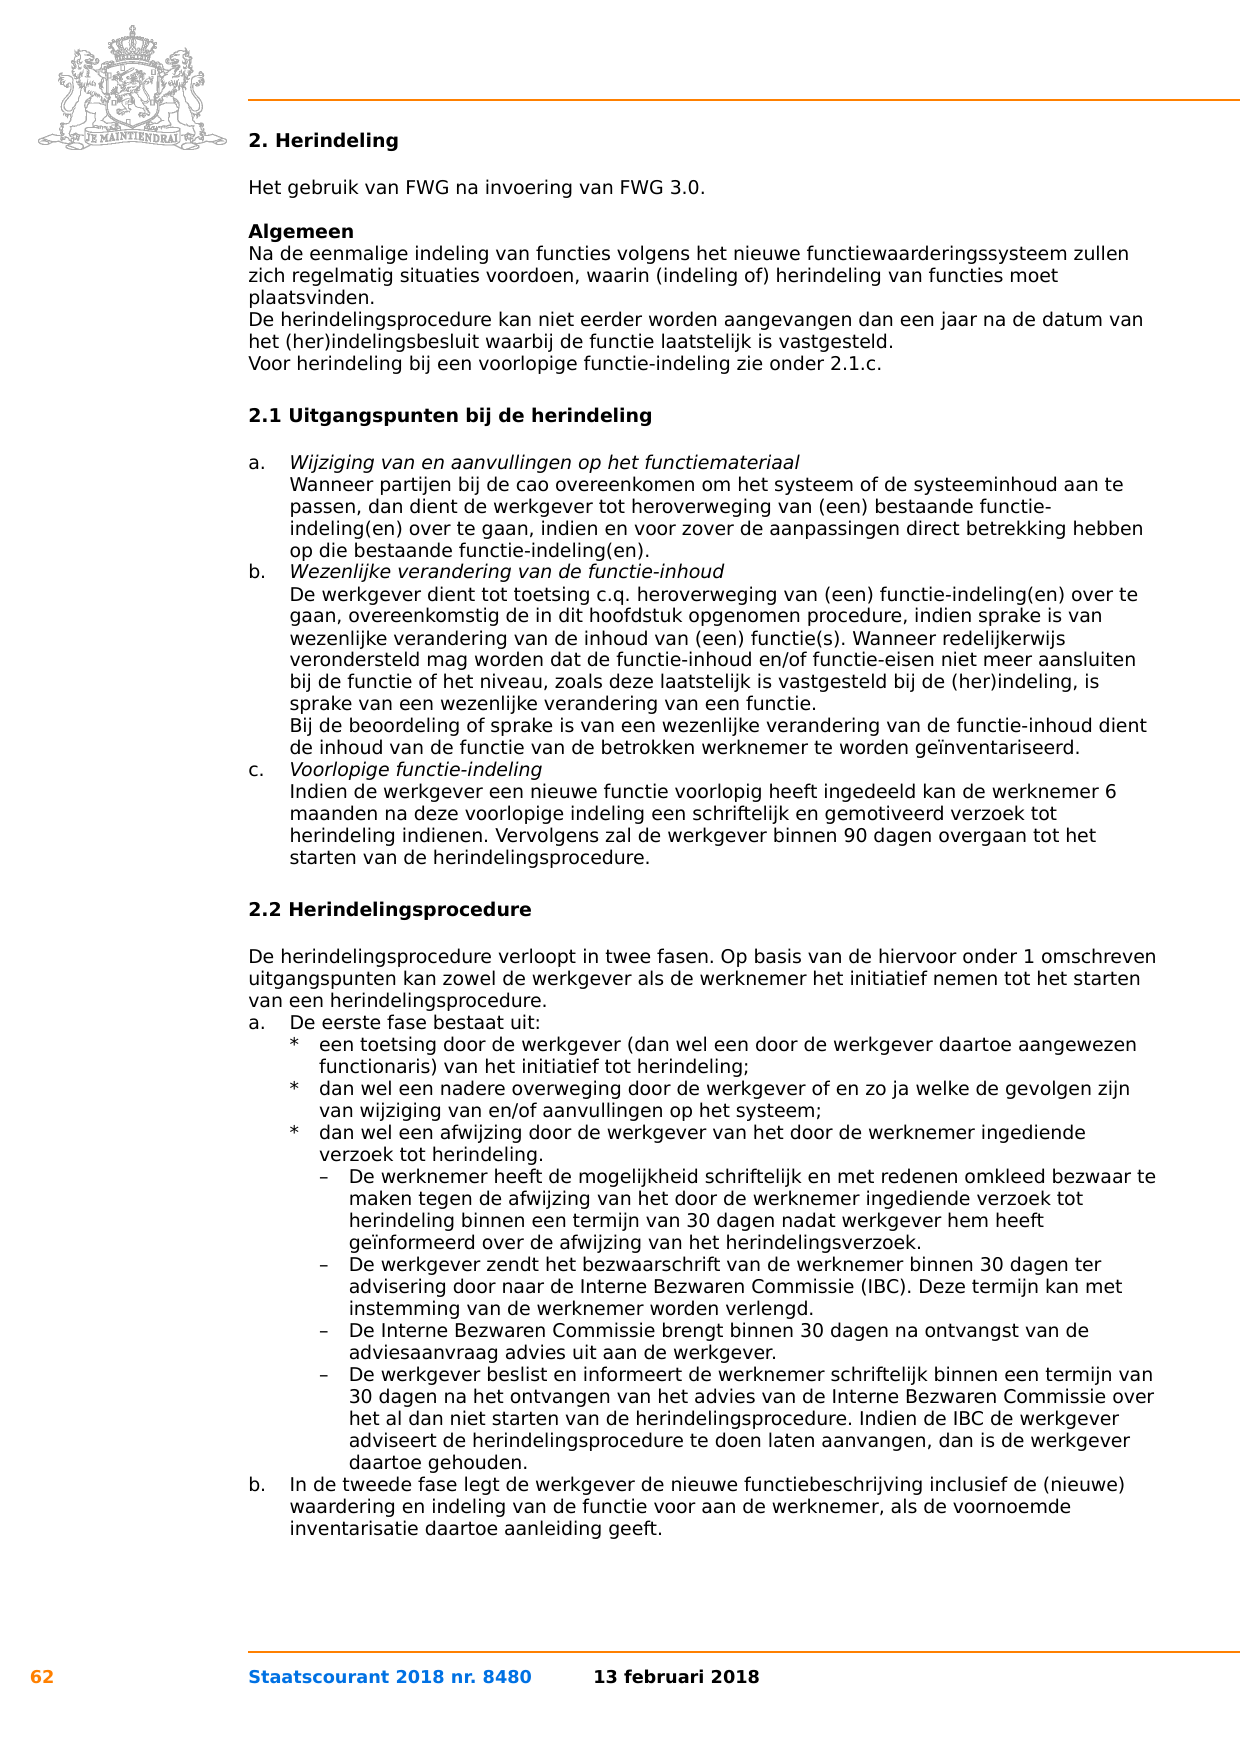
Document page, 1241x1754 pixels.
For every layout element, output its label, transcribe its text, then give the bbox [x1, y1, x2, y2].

text – De Interne Bezwaren Commissie brengt binnen 30 dagen na ontvangst van de adviesaanvraag advies uit aan de werkgever. [319, 1320, 1163, 1364]
text De werkgever dient tot toetsing c.q. heroverweging van (een) functie-indeling(en) over te gaan, overeenkomstig de in dit hoofdstuk opgenomen procedure, indien sprake is van wezenlijke verandering van de inhoud van (een) functie(s). Wanneer redelijkerwijs verondersteld mag worden dat de functie-inhoud en/of functie-eisen niet meer aansluiten bij de functie of het niveau, zoals deze laatstelijk is vastgesteld bij de (her)indeling, is sprake van een wezenlijke verandering van een functie. [289, 583, 1163, 715]
text De herindelingsprocedure kan niet eerder worden aangevangen dan een jaar na de datum van het (her)indelingsbesluit waarbij de functie laatstelijk is vastgesteld. [248, 309, 1163, 353]
subtitle 2.1 Uitgangspunten bij de herindeling [248, 404, 1163, 427]
text De herindelingsprocedure verloopt in twee fasen. Op basis van de hiervoor onder 1 omschreven uitgangspunten kan zowel de werkgever als de werknemer het initiatief nemen tot het starten van een herindelingsprocedure. [248, 946, 1163, 1012]
text * dan wel een afwijzing door de werkgever van het door de werknemer ingediende verzoek tot herindeling. [289, 1122, 1163, 1166]
subtitle 2.2 Herindelingsprocedure [248, 899, 1163, 921]
subtitle 2. Herindeling [248, 130, 1163, 152]
text Bij de beoordeling of sprake is van een wezenlijke verandering van de functie-inhoud dient de inhoud van de functie van de betrokken werknemer te worden geïnventariseerd. [289, 715, 1163, 759]
text a. De eerste fase bestaat uit: [248, 1012, 1163, 1034]
text – De werkgever beslist en informeert de werknemer schriftelijk binnen een termijn van 30 dagen na het ontvangen van het advies van de Interne Bezwaren Commissie over het al dan niet starten van de herindelingsprocedure. Indien de IBC de werkgever adviseert de herindelingsprocedure te doen laten aanvangen, dan is de werkgever daartoe gehouden. [319, 1364, 1163, 1474]
text Voor herindeling bij een voorlopige functie-indeling zie onder 2.1.c. [248, 353, 1163, 374]
text b. Wezenlijke verandering van de functie-inhoud [248, 561, 1163, 583]
text Algemeen [248, 221, 1163, 243]
text * dan wel een nadere overweging door de werkgever of en zo ja welke de gevolgen zijn van wijziging van en/of aanvullingen op het systeem; [289, 1078, 1163, 1122]
text Wanneer partijen bij de cao overeenkomen om het systeem of de systeeminhoud aan te passen, dan dient de werkgever tot heroverweging van (een) bestaande functie-indeling(en) over te gaan, indien en voor zover de aanpassingen direct betrekking hebben op die bestaande functie-indeling(en). [289, 473, 1163, 561]
picture [38, 25, 227, 150]
text – De werkgever zendt het bezwaarschrift van de werknemer binnen 30 dagen ter advisering door naar de Interne Bezwaren Commissie (IBC). Deze termijn kan met instemming van de werknemer worden verlengd. [319, 1254, 1163, 1320]
text c. Voorlopige functie-indeling [248, 759, 1163, 781]
text Indien de werkgever een nieuwe functie voorlopig heeft ingedeeld kan de werknemer 6 maanden na deze voorlopige indeling een schriftelijk en gemotiveerd verzoek tot herindeling indienen. Vervolgens zal de werkgever binnen 90 dagen overgaan tot het starten van de herindelingsprocedure. [289, 781, 1163, 869]
text * een toetsing door de werkgever (dan wel een door de werkgever daartoe aangewezen functionaris) van het initiatief tot herindeling; [289, 1034, 1163, 1078]
text a. Wijziging van en aanvullingen op het functiemateriaal [248, 452, 1163, 473]
text Na de eenmalige indeling van functies volgens het nieuwe functiewaarderingssysteem zullen zich regelmatig situaties voordoen, waarin (indeling of) herindeling van functies moet plaatsvinden. [248, 243, 1163, 309]
text Het gebruik van FWG na invoering van FWG 3.0. [248, 177, 1163, 199]
text – De werknemer heeft de mogelijkheid schriftelijk en met redenen omkleed bezwaar te maken tegen de afwijzing van het door de werknemer ingediende verzoek tot herindeling binnen een termijn van 30 dagen nadat werkgever hem heeft geïnformeerd over de afwijzing van het herindelingsverzoek. [319, 1166, 1163, 1254]
text b. In de tweede fase legt de werkgever de nieuwe functiebeschrijving inclusief de (nieuwe) waardering en indeling van de functie voor aan de werknemer, als de voornoemde inventarisatie daartoe aanleiding geeft. [248, 1474, 1163, 1539]
